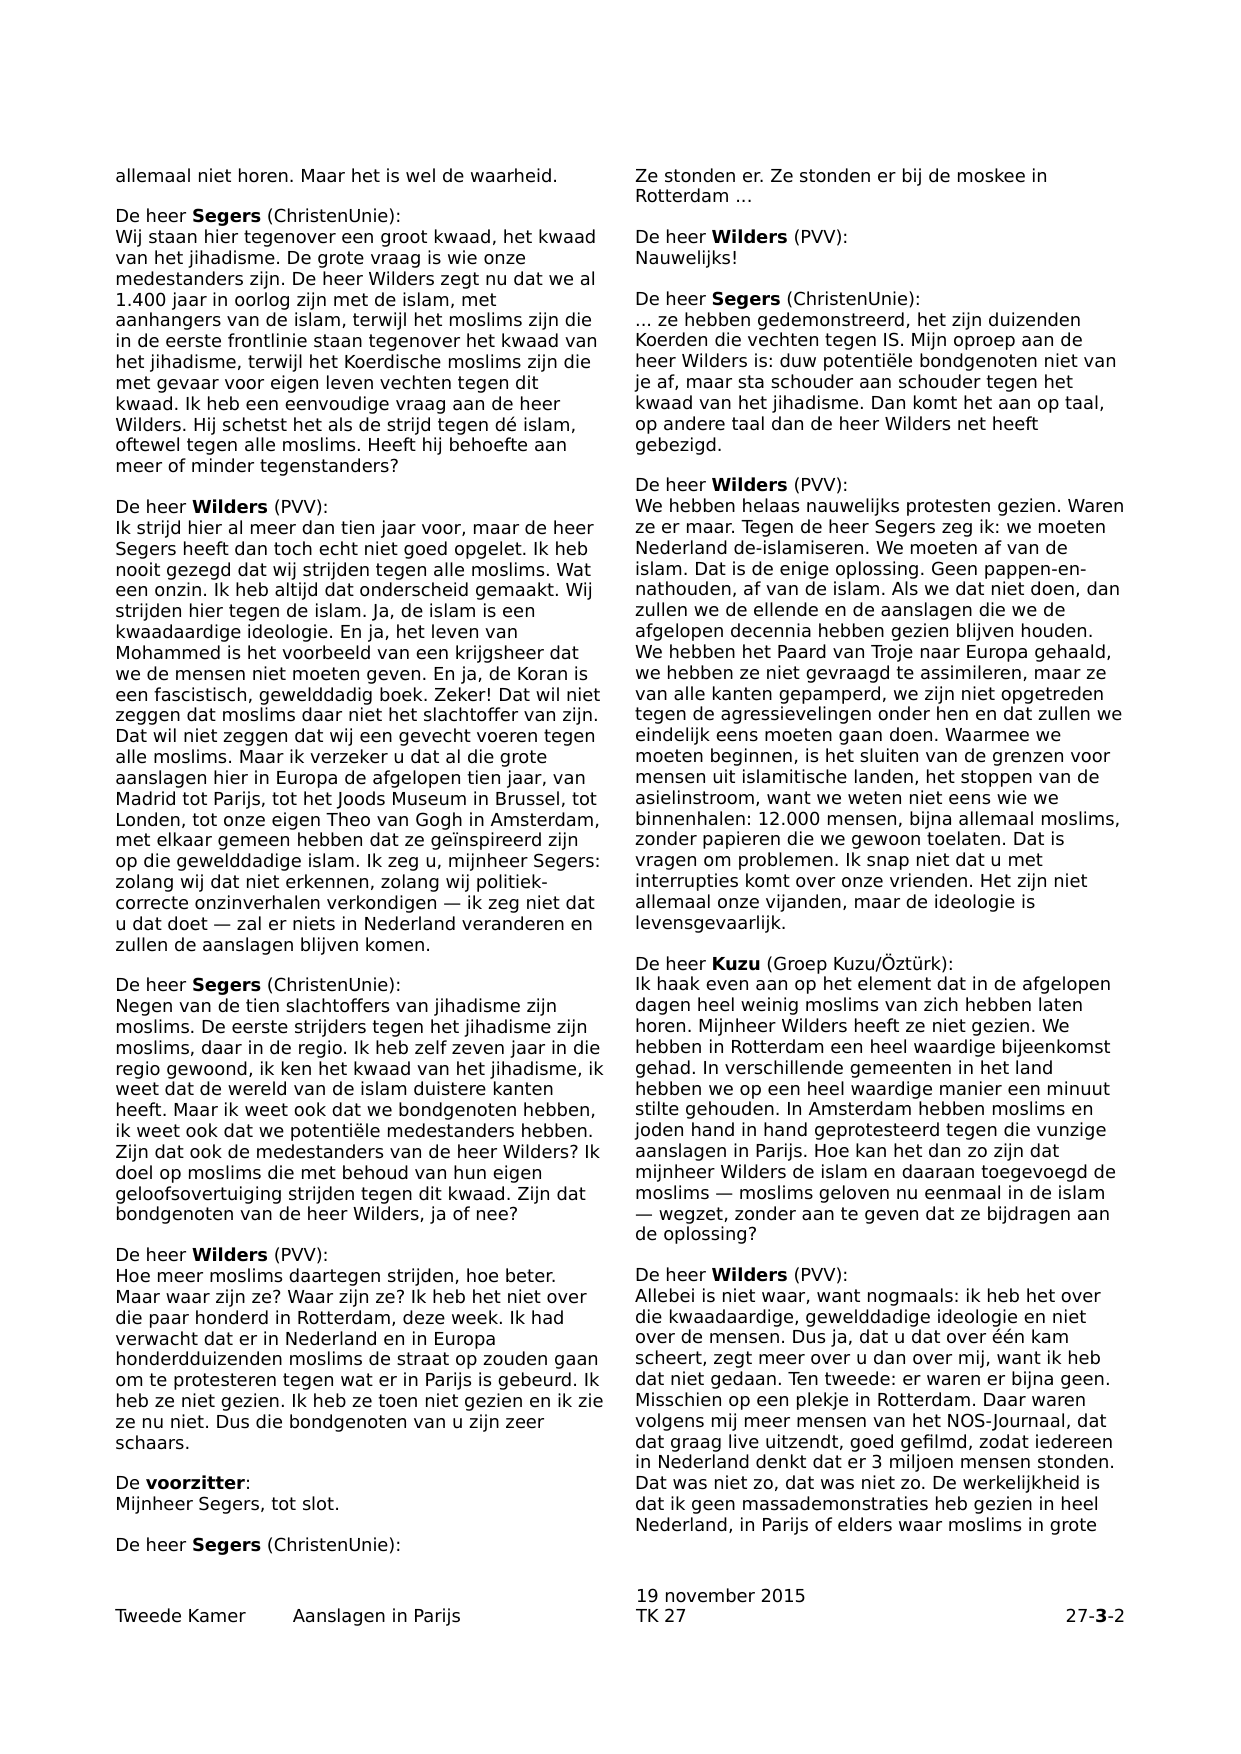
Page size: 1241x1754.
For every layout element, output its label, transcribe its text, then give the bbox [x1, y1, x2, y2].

text Ze stonden er. Ze stonden er bij de moskee in Rotterdam ... [635, 165, 1125, 207]
text De heer Segers (ChristenUnie): [115, 1535, 605, 1556]
text Nauwelijks! [635, 248, 1125, 268]
text De heer Segers (ChristenUnie): [635, 288, 1125, 309]
text De heer Wilders (PVV): [635, 227, 1125, 248]
text De heer Wilders (PVV): [115, 1245, 605, 1266]
text De heer Wilders (PVV): [115, 497, 605, 518]
text Mijnheer Segers, tot slot. [115, 1494, 605, 1515]
text Ik strijd hier al meer dan tien jaar voor, maar de heer Segers heeft dan toch echt niet goed opgelet. Ik heb nooit gezegd dat wij strijden tegen alle moslims. Wat een onzin. Ik heb altijd dat onderscheid gemaakt. Wij strijden hier tegen de islam. Ja, de islam is een kwaadaardige ideologie. En ja, het leven van Mohammed is het voorbeeld van een krijgsheer dat we de mensen niet moeten geven. En ja, de Koran is een fascistisch, gewelddadig boek. Zeker! Dat wil niet zeggen dat moslims daar niet het slachtoffer van zijn. Dat wil niet zeggen dat wij een gevecht voeren tegen alle moslims. Maar ik verzeker u dat al die grote aanslagen hier in Europa de afgelopen tien jaar, van Madrid tot Parijs, tot het Joods Museum in Brussel, tot Londen, tot onze eigen Theo van Gogh in Amsterdam, met elkaar gemeen hebben dat ze geïnspireerd zijn op die gewelddadige islam. Ik zeg u, mijnheer Segers: zolang wij dat niet erkennen, zolang wij politiek-correcte onzinverhalen verkondigen — ik zeg niet dat u dat doet — zal er niets in Nederland veranderen en zullen de aanslagen blijven komen. [115, 518, 605, 955]
text allemaal niet horen. Maar het is wel de waarheid. [115, 165, 605, 186]
text De heer Wilders (PVV): [635, 475, 1125, 496]
text De heer Segers (ChristenUnie): [115, 975, 605, 996]
text De heer Kuzu (Groep Kuzu/Öztürk): [635, 953, 1125, 974]
text Allebei is niet waar, want nogmaals: ik heb het over die kwaadaardige, gewelddadige ideologie en niet over de mensen. Dus ja, dat u dat over één kam scheert, zegt meer over u dan over mij, want ik heb dat niet gedaan. Ten tweede: er waren er bijna geen. Misschien op een plekje in Rotterdam. Daar waren volgens mij meer mensen van het NOS-Journaal, dat dat graag live uitzendt, goed gefilmd, zodat iedereen in Nederland denkt dat er 3 miljoen mensen stonden. Dat was niet zo, dat was niet zo. De werkelijkheid is dat ik geen massademonstraties heb gezien in heel Nederland, in Parijs of elders waar moslims in grote [635, 1286, 1125, 1536]
text De heer Wilders (PVV): [635, 1265, 1125, 1286]
text Ik haak even aan op het element dat in de afgelopen dagen heel weinig moslims van zich hebben laten horen. Mijnheer Wilders heeft ze niet gezien. We hebben in Rotterdam een heel waardige bijeenkomst gehad. In verschillende gemeenten in het land hebben we op een heel waardige manier een minuut stilte gehouden. In Amsterdam hebben moslims en joden hand in hand geprotesteerd tegen die vunzige aanslagen in Parijs. Hoe kan het dan zo zijn dat mijnheer Wilders de islam en daaraan toegevoegd de moslims — moslims geloven nu eenmaal in de islam — wegzet, zonder aan te geven dat ze bijdragen aan de oplossing? [635, 974, 1125, 1245]
text Wij staan hier tegenover een groot kwaad, het kwaad van het jihadisme. De grote vraag is wie onze medestanders zijn. De heer Wilders zegt nu dat we al 1.400 jaar in oorlog zijn met de islam, met aanhangers van de islam, terwijl het moslims zijn die in de eerste frontlinie staan tegenover het kwaad van het jihadisme, terwijl het Koerdische moslims zijn die met gevaar voor eigen leven vechten tegen dit kwaad. Ik heb een eenvoudige vraag aan de heer Wilders. Hij schetst het als de strijd tegen dé islam, oftewel tegen alle moslims. Heeft hij behoefte aan meer of minder tegenstanders? [115, 227, 605, 477]
text De heer Segers (ChristenUnie): [115, 206, 605, 227]
text De voorzitter: [115, 1473, 605, 1494]
text We hebben helaas nauwelijks protesten gezien. Waren ze er maar. Tegen de heer Segers zeg ik: we moeten Nederland de-islamiseren. We moeten af van de islam. Dat is de enige oplossing. Geen pappen-en-nathouden, af van de islam. Als we dat niet doen, dan zullen we de ellende en de aanslagen die we de afgelopen decennia hebben gezien blijven houden. We hebben het Paard van Troje naar Europa gehaald, we hebben ze niet gevraagd te assimileren, maar ze van alle kanten gepamperd, we zijn niet opgetreden tegen de agressievelingen onder hen en dat zullen we eindelijk eens moeten gaan doen. Waarmee we moeten beginnen, is het sluiten van de grenzen voor mensen uit islamitische landen, het stoppen van de asielinstroom, want we weten niet eens wie we binnenhalen: 12.000 mensen, bijna allemaal moslims, zonder papieren die we gewoon toelaten. Dat is vragen om problemen. Ik snap niet dat u met interrupties komt over onze vrienden. Het zijn niet allemaal onze vijanden, maar de ideologie is levensgevaarlijk. [635, 496, 1125, 933]
text ... ze hebben gedemonstreerd, het zijn duizenden Koerden die vechten tegen IS. Mijn oproep aan de heer Wilders is: duw potentiële bondgenoten niet van je af, maar sta schouder aan schouder tegen het kwaad van het jihadisme. Dan komt het aan op taal, op andere taal dan de heer Wilders net heeft gebezigd. [635, 309, 1125, 455]
text Hoe meer moslims daartegen strijden, hoe beter. Maar waar zijn ze? Waar zijn ze? Ik heb het niet over die paar honderd in Rotterdam, deze week. Ik had verwacht dat er in Nederland en in Europa honderdduizenden moslims de straat op zouden gaan om te protesteren tegen wat er in Parijs is gebeurd. Ik heb ze niet gezien. Ik heb ze toen niet gezien en ik zie ze nu niet. Dus die bondgenoten van u zijn zeer schaars. [115, 1266, 605, 1453]
text Negen van de tien slachtoffers van jihadisme zijn moslims. De eerste strijders tegen het jihadisme zijn moslims, daar in de regio. Ik heb zelf zeven jaar in die regio gewoond, ik ken het kwaad van het jihadisme, ik weet dat de wereld van de islam duistere kanten heeft. Maar ik weet ook dat we bondgenoten hebben, ik weet ook dat we potentiële medestanders hebben. Zijn dat ook de medestanders van de heer Wilders? Ik doel op moslims die met behoud van hun eigen geloofsovertuiging strijden tegen dit kwaad. Zijn dat bondgenoten van de heer Wilders, ja of nee? [115, 996, 605, 1225]
